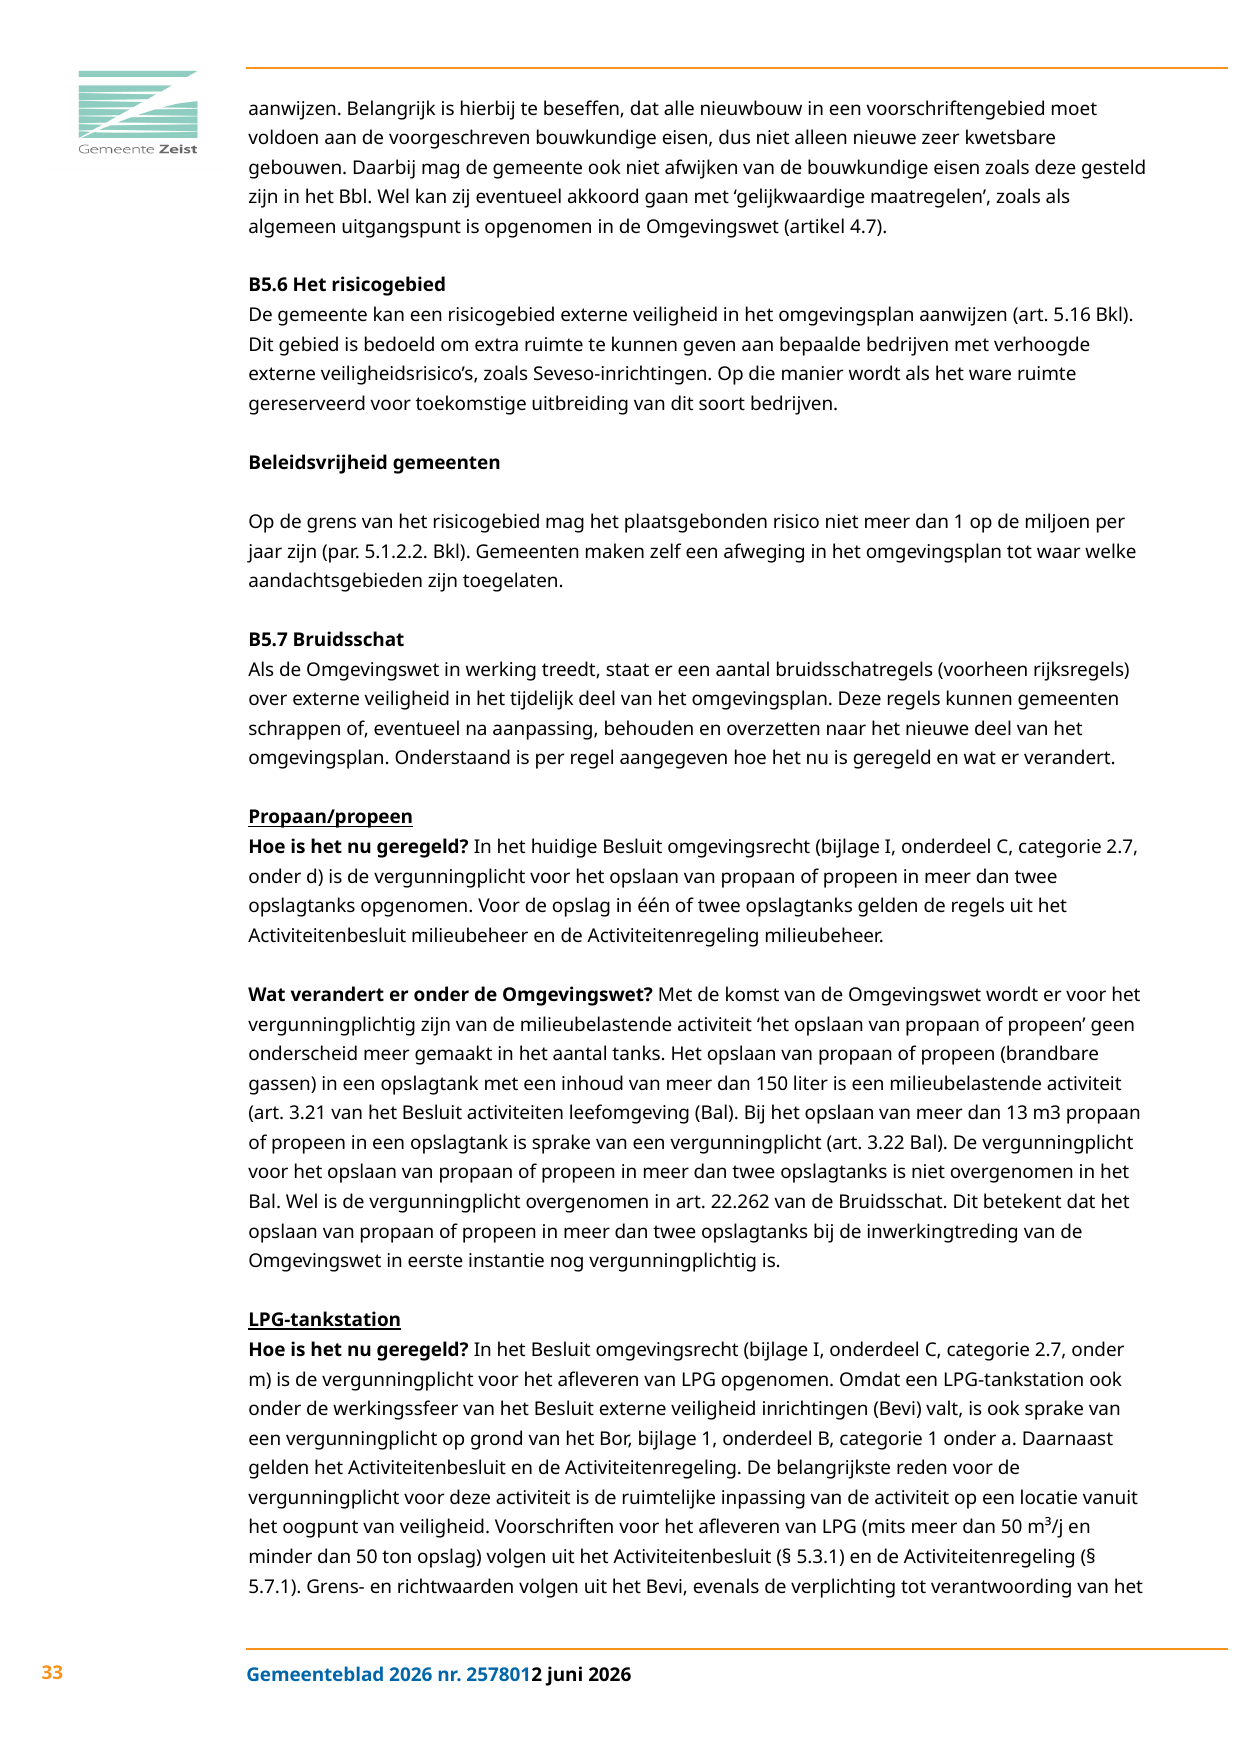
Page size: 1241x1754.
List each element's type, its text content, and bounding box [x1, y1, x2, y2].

table_header aanwijzen. Belangrijk is hierbij te beseffen, dat alle nieuwbouw in een voorschriftengebied moet voldoen aan de voorgeschreven bouwkundige eisen, dus niet alleen nieuwe zeer kwetsbare gebouwen. Daarbij mag de gemeente ook niet afwijken van de bouwkundige eisen zoals deze gesteld zijn in het Bbl. Wel kan zij eventueel akkoord gaan met ‘gelijkwaardige maatregelen’, zoals als algemeen uitgangspunt is opgenomen in de Omgevingswet (artikel 4.7). [248, 95, 1152, 239]
text Hoe is het nu geregeld? In het huidige Besluit omgevingsrecht (bijlage I, onderdeel C, categorie 2.7, onder d) is de vergunningplicht voor het opslaan van propaan of propeen in meer dan twee opslagtanks opgenomen. Voor de opslag in één of twee opslagtanks gelden de regels uit het Activiteitenbesluit milieubeheer en de Activiteitenregeling milieubeheer. [248, 833, 1152, 948]
table_header Beleidsvrijheid gemeenten Op de grens van het risicogebied mag het plaatsgebonden risico niet meer dan 1 op de miljoen per jaar zijn (par. 5.1.2.2. Bkl). Gemeenten maken zelf een afweging in het omgevingsplan tot waar welke aandachtsgebieden zijn toegelaten. [248, 449, 1152, 593]
text Propaan/propeen [248, 804, 1152, 829]
picture [41, 47, 231, 172]
text B5.6 Het risicogebied [248, 272, 1152, 297]
text B5.7 Bruidsschat [248, 626, 1152, 652]
text Als de Omgevingswet in werking treedt, staat er een aantal bruidsschatregels (voorheen rijksregels) over externe veiligheid in het tijdelijk deel van het omgevingsplan. Deze regels kunnen gemeenten schrappen of, eventueel na aanpassing, behouden en overzetten naar het nieuwe deel van het omgevingsplan. Onderstaand is per regel aangegeven hoe het nu is geregeld en wat er verandert. [248, 656, 1152, 770]
text De gemeente kan een risicogebied externe veiligheid in het omgevingsplan aanwijzen (art. 5.16 Bkl). Dit gebied is bedoeld om extra ruimte te kunnen geven aan bepaalde bedrijven met verhoogde externe veiligheidsrisico’s, zoals Seveso-inrichtingen. Op die manier wordt als het ware ruimte gereserveerd voor toekomstige uitbreiding van dit soort bedrijven. [248, 301, 1152, 416]
text Hoe is het nu geregeld? In het Besluit omgevingsrecht (bijlage I, onderdeel C, categorie 2.7, onder m) is de vergunningplicht voor het afleveren van LPG opgenomen. Omdat een LPG-tankstation ook onder de werkingssfeer van het Besluit externe veiligheid inrichtingen (Bevi) valt, is ook sprake van een vergunningplicht op grond van het Bor, bijlage 1, onderdeel B, categorie 1 onder a. Daarnaast gelden het Activiteitenbesluit en de Activiteitenregeling. De belangrijkste reden voor de vergunningplicht voor deze activiteit is de ruimtelijke inpassing van de activiteit op een locatie vanuit het oogpunt van veiligheid. Voorschriften voor het afleveren van LPG (mits meer dan 50 m³/j en minder dan 50 ton opslag) volgen uit het Activiteitenbesluit (§ 5.3.1) en de Activiteitenregeling (§ 5.7.1). Grens- en richtwaarden volgen uit het Bevi, evenals de verplichting tot verantwoording van het [248, 1336, 1152, 1598]
text LPG-tankstation [248, 1307, 1152, 1332]
text Wat verandert er onder de Omgevingswet? Met de komst van de Omgevingswet wordt er voor het vergunningplichtig zijn van de milieubelastende activiteit ‘het opslaan van propaan of propeen’ geen onderscheid meer gemaakt in het aantal tanks. Het opslaan van propaan of propeen (brandbare gassen) in een opslagtank met een inhoud van meer dan 150 liter is een milieubelastende activiteit (art. 3.21 van het Besluit activiteiten leefomgeving (Bal). Bij het opslaan van meer dan 13 m3 propaan of propeen in een opslagtank is sprake van een vergunningplicht (art. 3.22 Bal). De vergunningplicht voor het opslaan van propaan of propeen in meer dan twee opslagtanks is niet overgenomen in het Bal. Wel is de vergunningplicht overgenomen in art. 22.262 van de Bruidsschat. Dit betekent dat het opslaan van propaan of propeen in meer dan twee opslagtanks bij de inwerkingtreding van de Omgevingswet in eerste instantie nog vergunningplichtig is. [248, 981, 1152, 1273]
